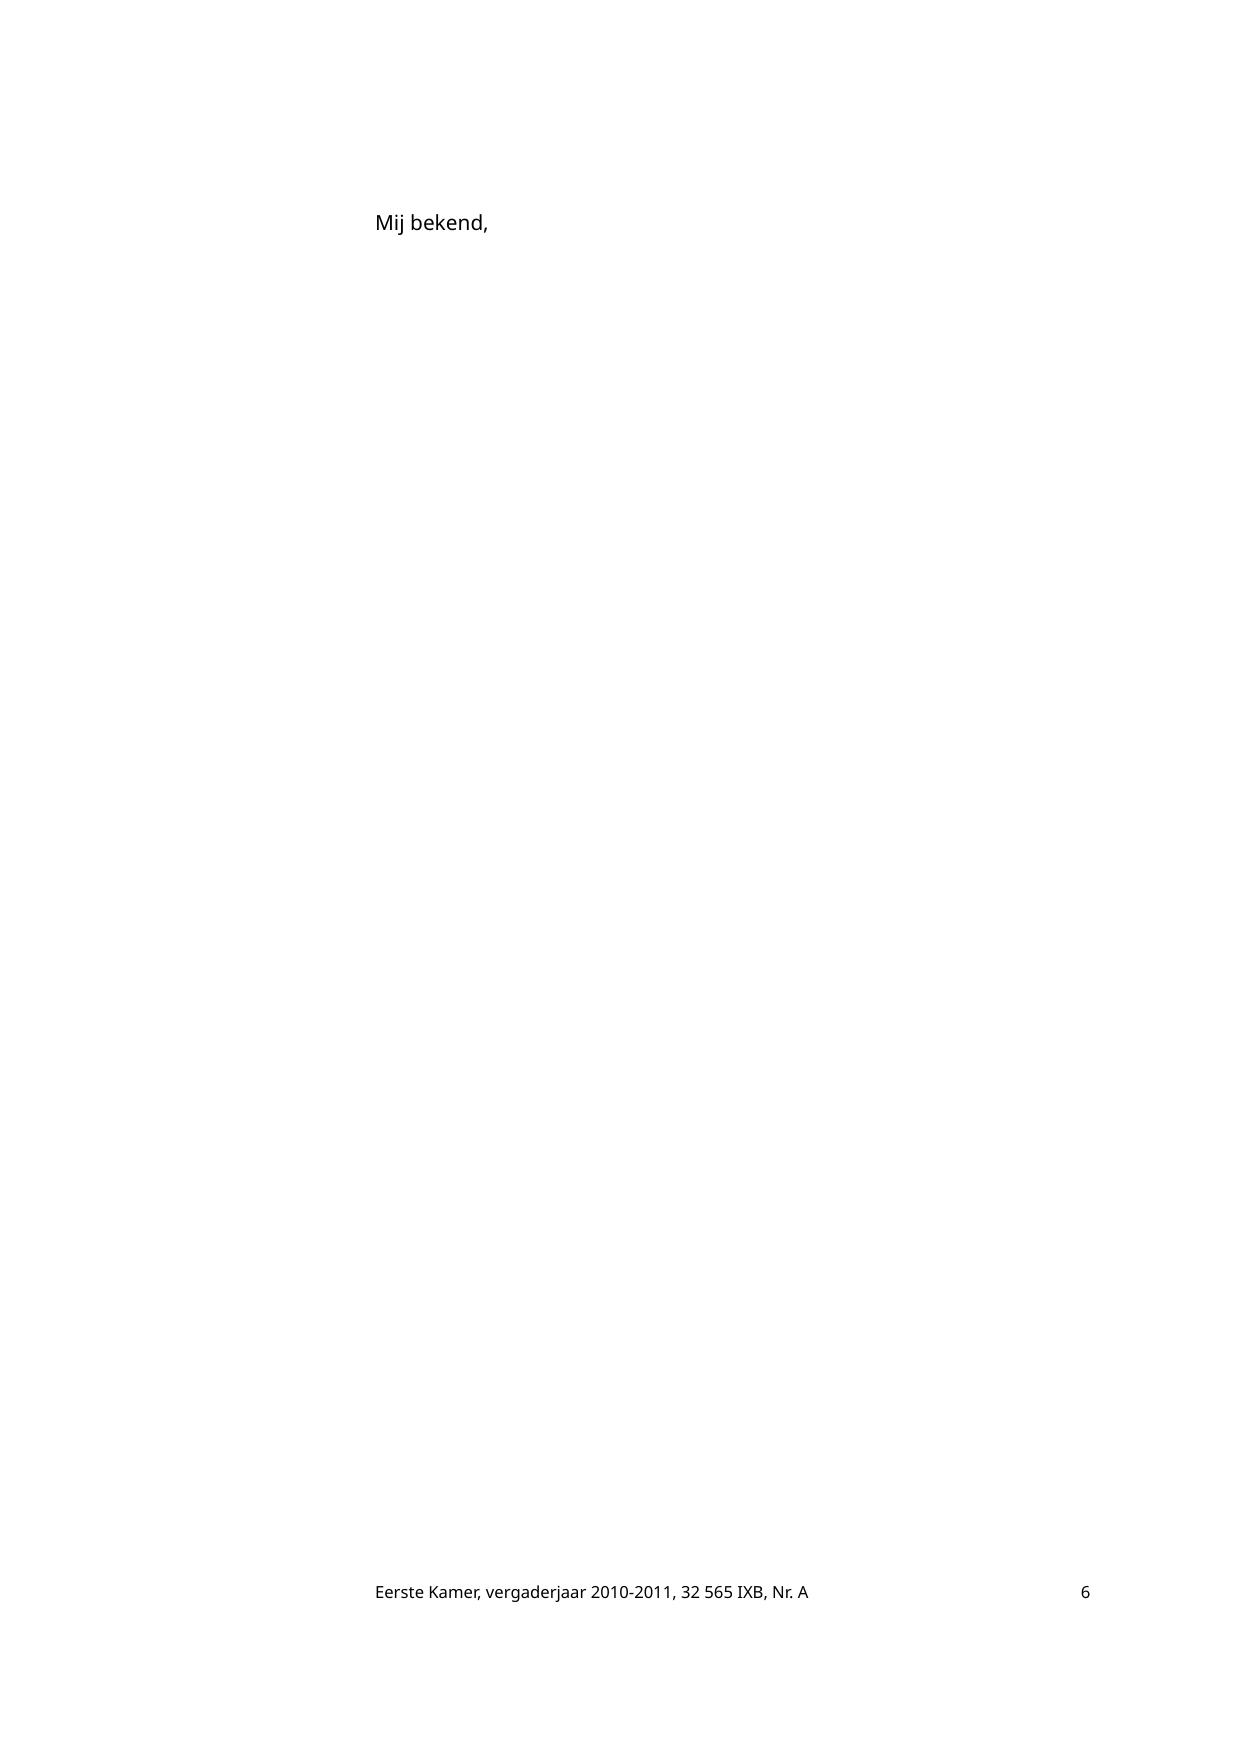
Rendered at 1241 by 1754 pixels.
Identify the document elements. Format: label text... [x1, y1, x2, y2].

text Mij bekend, [375, 208, 1090, 236]
